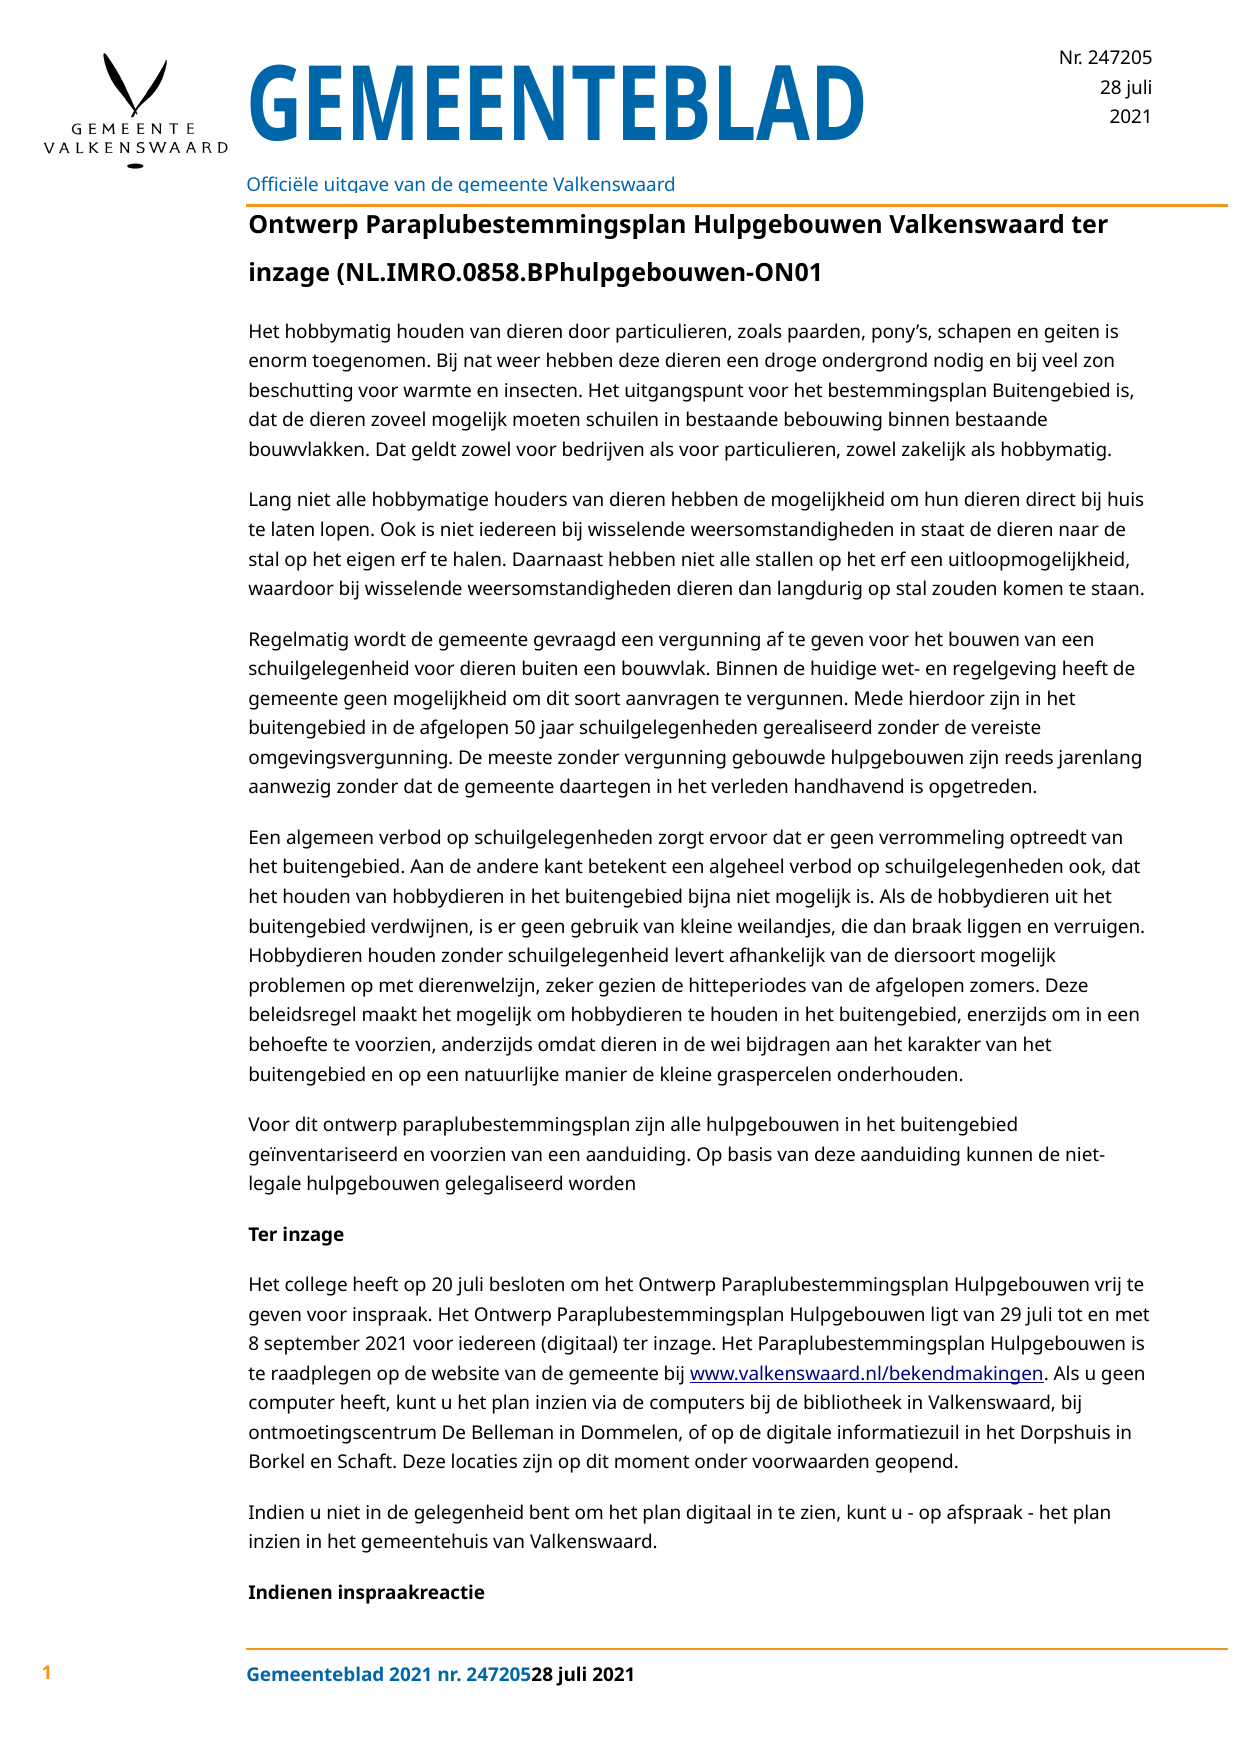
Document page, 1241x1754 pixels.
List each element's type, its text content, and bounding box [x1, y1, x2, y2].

text Indien u niet in de gelegenheid bent om het plan digitaal in te zien, kunt u - op afspraak - het plan inzien in het gemeentehuis van Valkenswaard. [248, 1499, 1152, 1554]
text Een algemeen verbod op schuilgelegenheden zorgt ervoor dat er geen verrommeling optreedt van het buitengebied. Aan de andere kant betekent een algeheel verbod op schuilgelegenheden ook, dat het houden van hobbydieren in het buitengebied bijna niet mogelijk is. Als de hobbydieren uit het buitengebied verdwijnen, is er geen gebruik van kleine weilandjes, die dan braak liggen en verruigen. Hobbydieren houden zonder schuilgelegenheid levert afhankelijk van de diersoort mogelijk problemen op met dierenwelzijn, zeker gezien de hitteperiodes van de afgelopen zomers. Deze beleidsregel maakt het mogelijk om hobbydieren te houden in het buitengebied, enerzijds om in een behoefte te voorzien, anderzijds omdat dieren in de wei bijdragen aan het karakter van het buitengebied en op een natuurlijke manier de kleine graspercelen onderhouden. [248, 824, 1152, 1087]
text Lang niet alle hobbymatige houders van dieren hebben de mogelijkheid om hun dieren direct bij huis te laten lopen. Ook is niet iedereen bij wisselende weersomstandigheden in staat de dieren naar de stal op het eigen erf te halen. Daarnaast hebben niet alle stallen op het erf een uitloopmogelijkheid, waardoor bij wisselende weersomstandigheden dieren dan langdurig op stal zouden komen te staan. [248, 487, 1152, 601]
text Voor dit ontwerp paraplubestemmingsplan zijn alle hulpgebouwen in het buitengebied geïnventariseerd en voorzien van een aanduiding. Op basis van deze aanduiding kunnen de niet-legale hulpgebouwen gelegaliseerd worden [248, 1111, 1152, 1196]
text Ontwerp Paraplubestemmingsplan Hulpgebouwen Valkenswaard ter inzage (NL.IMRO.0858.BPhulpgebouwen-ON01 [248, 207, 1152, 288]
text Het college heeft op 20 juli besloten om het Ontwerp Paraplubestemmingsplan Hulpgebouwen vrij te geven voor inspraak. Het Ontwerp Paraplubestemmingsplan Hulpgebouwen ligt van 29 juli tot en met 8 september 2021 voor iedereen (digitaal) ter inzage. Het Paraplubestemmingsplan Hulpgebouwen is te raadplegen op de website van de gemeente bij www.valkenswaard.nl/bekendmakingen. Als u geen computer heeft, kunt u het plan inzien via de computers bij de bibliotheek in Valkenswaard, bij ontmoetingscentrum De Belleman in Dommelen, of op de digitale informatiezuil in het Dorpshuis in Borkel en Schaft. Deze locaties zijn op dit moment onder voorwaarden geopend. [248, 1271, 1152, 1474]
text Ter inzage [248, 1221, 1152, 1247]
picture [41, 47, 231, 172]
text Indienen inspraakreactie [248, 1579, 1152, 1605]
text Het hobbymatig houden van dieren door particulieren, zoals paarden, pony’s, schapen en geiten is enorm toegenomen. Bij nat weer hebben deze dieren een droge ondergrond nodig en bij veel zon beschutting voor warmte en insecten. Het uitgangspunt voor het bestemmingsplan Buitengebied is, dat de dieren zoveel mogelijk moeten schuilen in bestaande bebouwing binnen bestaande bouwvlakken. Dat geldt zowel voor bedrijven als voor particulieren, zowel zakelijk als hobbymatig. [248, 318, 1152, 462]
text Regelmatig wordt de gemeente gevraagd een vergunning af te geven voor het bouwen van een schuilgelegenheid voor dieren buiten een bouwvlak. Binnen de huidige wet- en regelgeving heeft de gemeente geen mogelijkheid om dit soort aanvragen te vergunnen. Mede hierdoor zijn in het buitengebied in de afgelopen 50 jaar schuilgelegenheden gerealiseerd zonder de vereiste omgevingsvergunning. De meeste zonder vergunning gebouwde hulpgebouwen zijn reeds jarenlang aanwezig zonder dat de gemeente daartegen in het verleden handhavend is opgetreden. [248, 626, 1152, 799]
